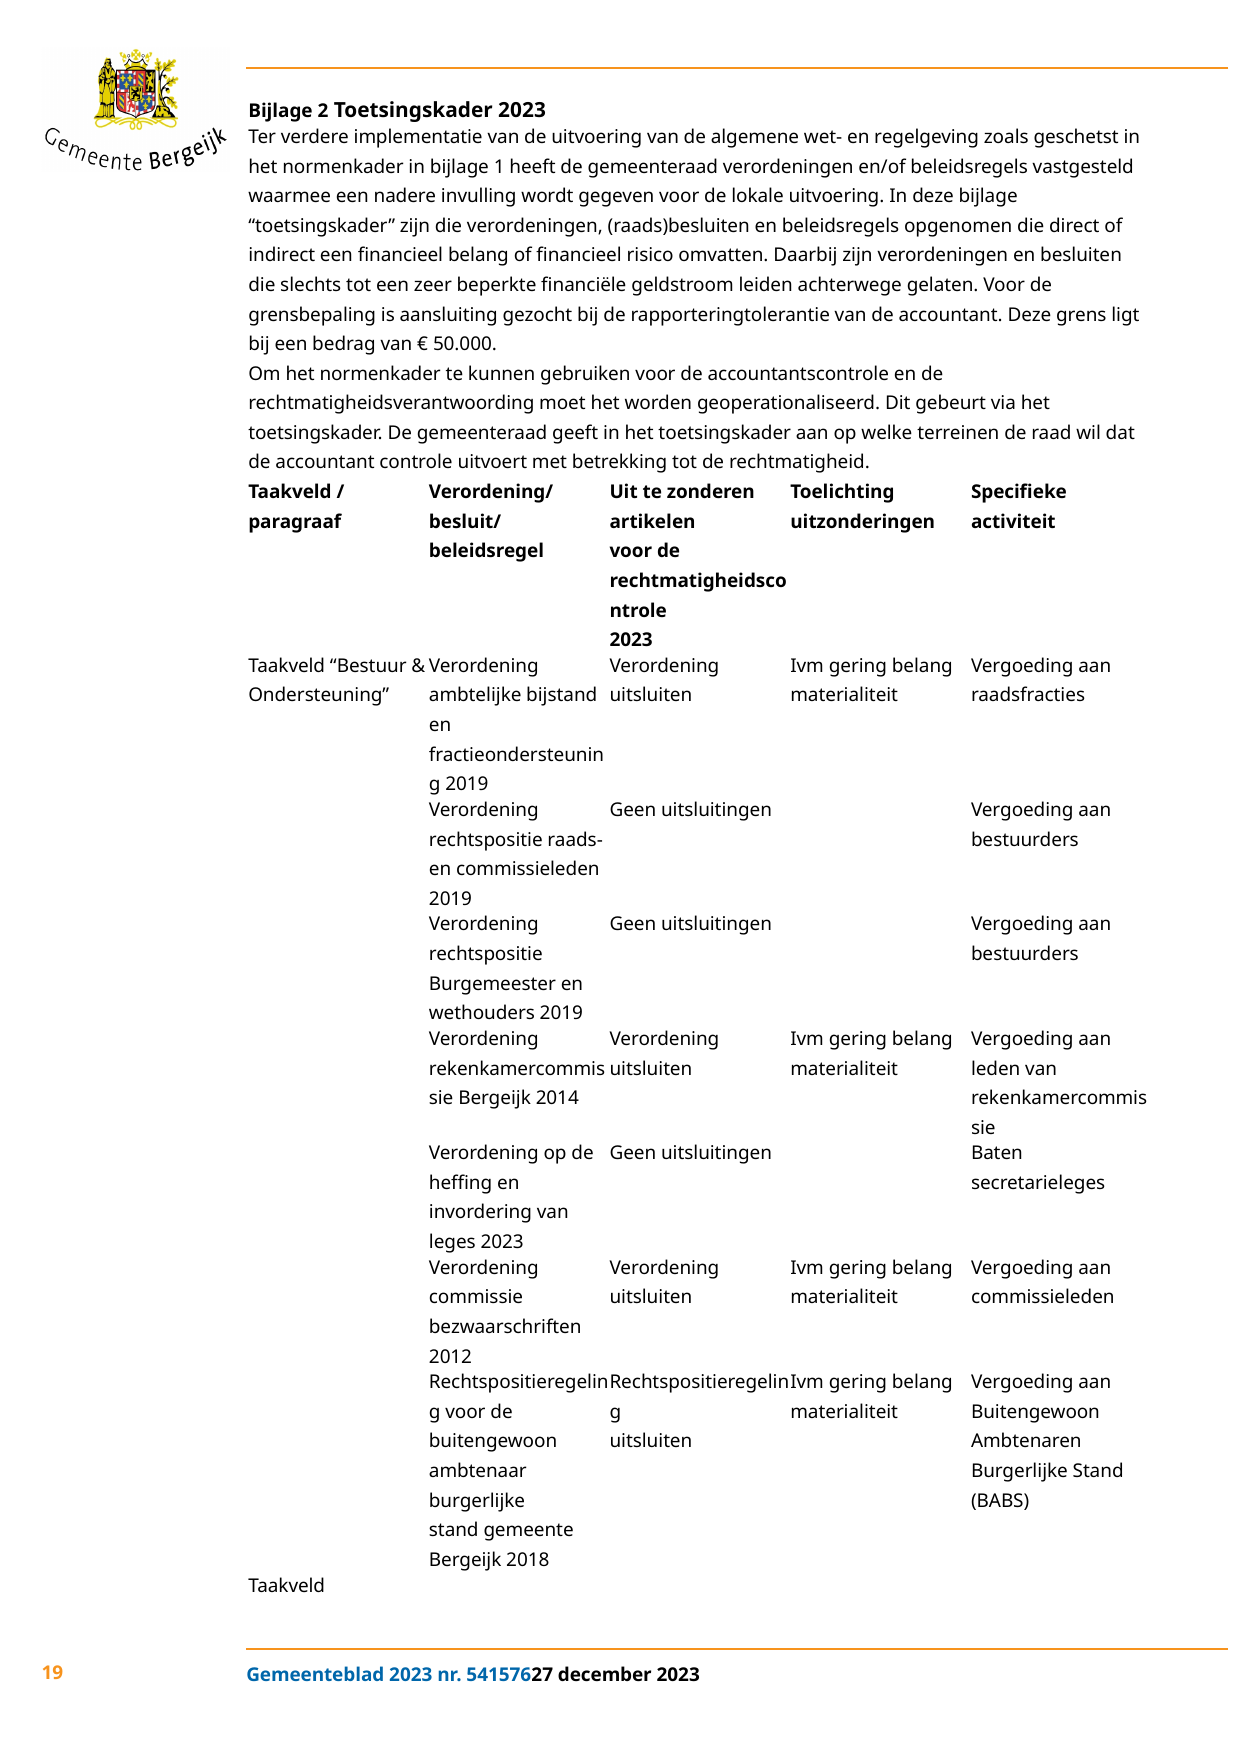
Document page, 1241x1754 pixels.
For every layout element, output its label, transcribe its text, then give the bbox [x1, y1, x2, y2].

table_header Uit te zonderen artikelen voor de rechtmatigheidscontrole 2023 [609, 479, 790, 652]
table_cell Geen uitsluitingen [609, 911, 790, 1025]
table_cell Verordening ambtelijke bijstand en fractieondersteuning 2019 [429, 652, 609, 796]
table_cell [248, 911, 429, 1025]
table_cell [790, 796, 971, 911]
table_cell Vergoeding aan bestuurders [971, 796, 1152, 911]
table_cell Ivm gering belang materialiteit [790, 652, 971, 796]
table_cell Taakveld [248, 1572, 429, 1597]
table_cell Vergoeding aan bestuurders [971, 911, 1152, 1025]
table_cell Ivm gering belang materialiteit [790, 1254, 971, 1368]
text Om het normenkader te kunnen gebruiken voor de accountantscontrole en de rechtmatigheidsverantwoording moet het worden geoperationaliseerd. Dit gebeurt via het toetsingskader. De gemeenteraad geeft in het toetsingskader aan op welke terreinen de raad wil dat de accountant controle uitvoert met betrekking tot de rechtmatigheid. [248, 360, 1152, 474]
table_cell Ivm gering belang materialiteit [790, 1369, 971, 1572]
picture [41, 47, 231, 172]
table_cell [248, 1254, 429, 1368]
table_cell Geen uitsluitingen [609, 796, 790, 911]
text Ter verdere implementatie van de uitvoering van de algemene wet- en regelgeving zoals geschetst in het normenkader in bijlage 1 heeft de gemeenteraad verordeningen en/of beleidsregels vastgesteld waarmee een nadere invulling wordt gegeven voor de lokale uitvoering. In deze bijlage “toetsingskader” zijn die verordeningen, (raads)besluiten en beleidsregels opgenomen die direct of indirect een financieel belang of financieel risico omvatten. Daarbij zijn verordeningen en besluiten die slechts tot een zeer beperkte financiële geldstroom leiden achterwege gelaten. Voor de grensbepaling is aansluiting gezocht bij de rapporteringtolerantie van de accountant. Deze grens ligt bij een bedrag van € 50.000. [248, 123, 1152, 356]
table_cell Baten secretarieleges [971, 1140, 1152, 1254]
table_cell [790, 911, 971, 1025]
table_cell [248, 796, 429, 911]
table_header Specifieke activiteit [971, 479, 1152, 652]
table_cell [248, 1369, 429, 1572]
table_cell Verordening uitsluiten [609, 652, 790, 796]
table_cell Verordening rechtspositie Burgemeester en wethouders 2019 [429, 911, 609, 1025]
table_cell Verordening uitsluiten [609, 1025, 790, 1139]
table_cell [248, 1140, 429, 1254]
table_cell Verordening rekenkamercommissie Bergeijk 2014 [429, 1025, 609, 1139]
table_cell Verordening rechtspositie raads- en commissieleden 2019 [429, 796, 609, 911]
table_header Taakveld / paragraaf [248, 479, 429, 652]
table_header Verordening/besluit/beleidsregel [429, 479, 609, 652]
table_cell [971, 1572, 1152, 1597]
table_cell Verordening uitsluiten [609, 1254, 790, 1368]
table_cell Vergoeding aan leden van rekenkamercommissie [971, 1025, 1152, 1139]
table_cell Vergoeding aan Buitengewoon Ambtenaren Burgerlijke Stand (BABS) [971, 1369, 1152, 1572]
table_cell [790, 1140, 971, 1254]
table_cell Vergoeding aan raadsfracties [971, 652, 1152, 796]
table_cell [609, 1572, 790, 1597]
table_cell Vergoeding aan commissieleden [971, 1254, 1152, 1368]
table_cell Verordening commissie bezwaarschriften 2012 [429, 1254, 609, 1368]
table_cell [429, 1572, 609, 1597]
table_header Toelichting uitzonderingen [790, 479, 971, 652]
table_cell Rechtspositieregeling uitsluiten [609, 1369, 790, 1572]
text Bijlage 2 Toetsingskader 2023 [248, 95, 1152, 123]
table_cell [790, 1572, 971, 1597]
table_cell Ivm gering belang materialiteit [790, 1025, 971, 1139]
table_cell Rechtspositieregeling voor de buitengewoon ambtenaar burgerlijke stand gemeente Bergeijk 2018 [429, 1369, 609, 1572]
table_cell Taakveld “Bestuur & Ondersteuning” [248, 652, 429, 796]
table_cell [248, 1025, 429, 1139]
table_cell Verordening op de heffing en invordering van leges 2023 [429, 1140, 609, 1254]
table_cell Geen uitsluitingen [609, 1140, 790, 1254]
